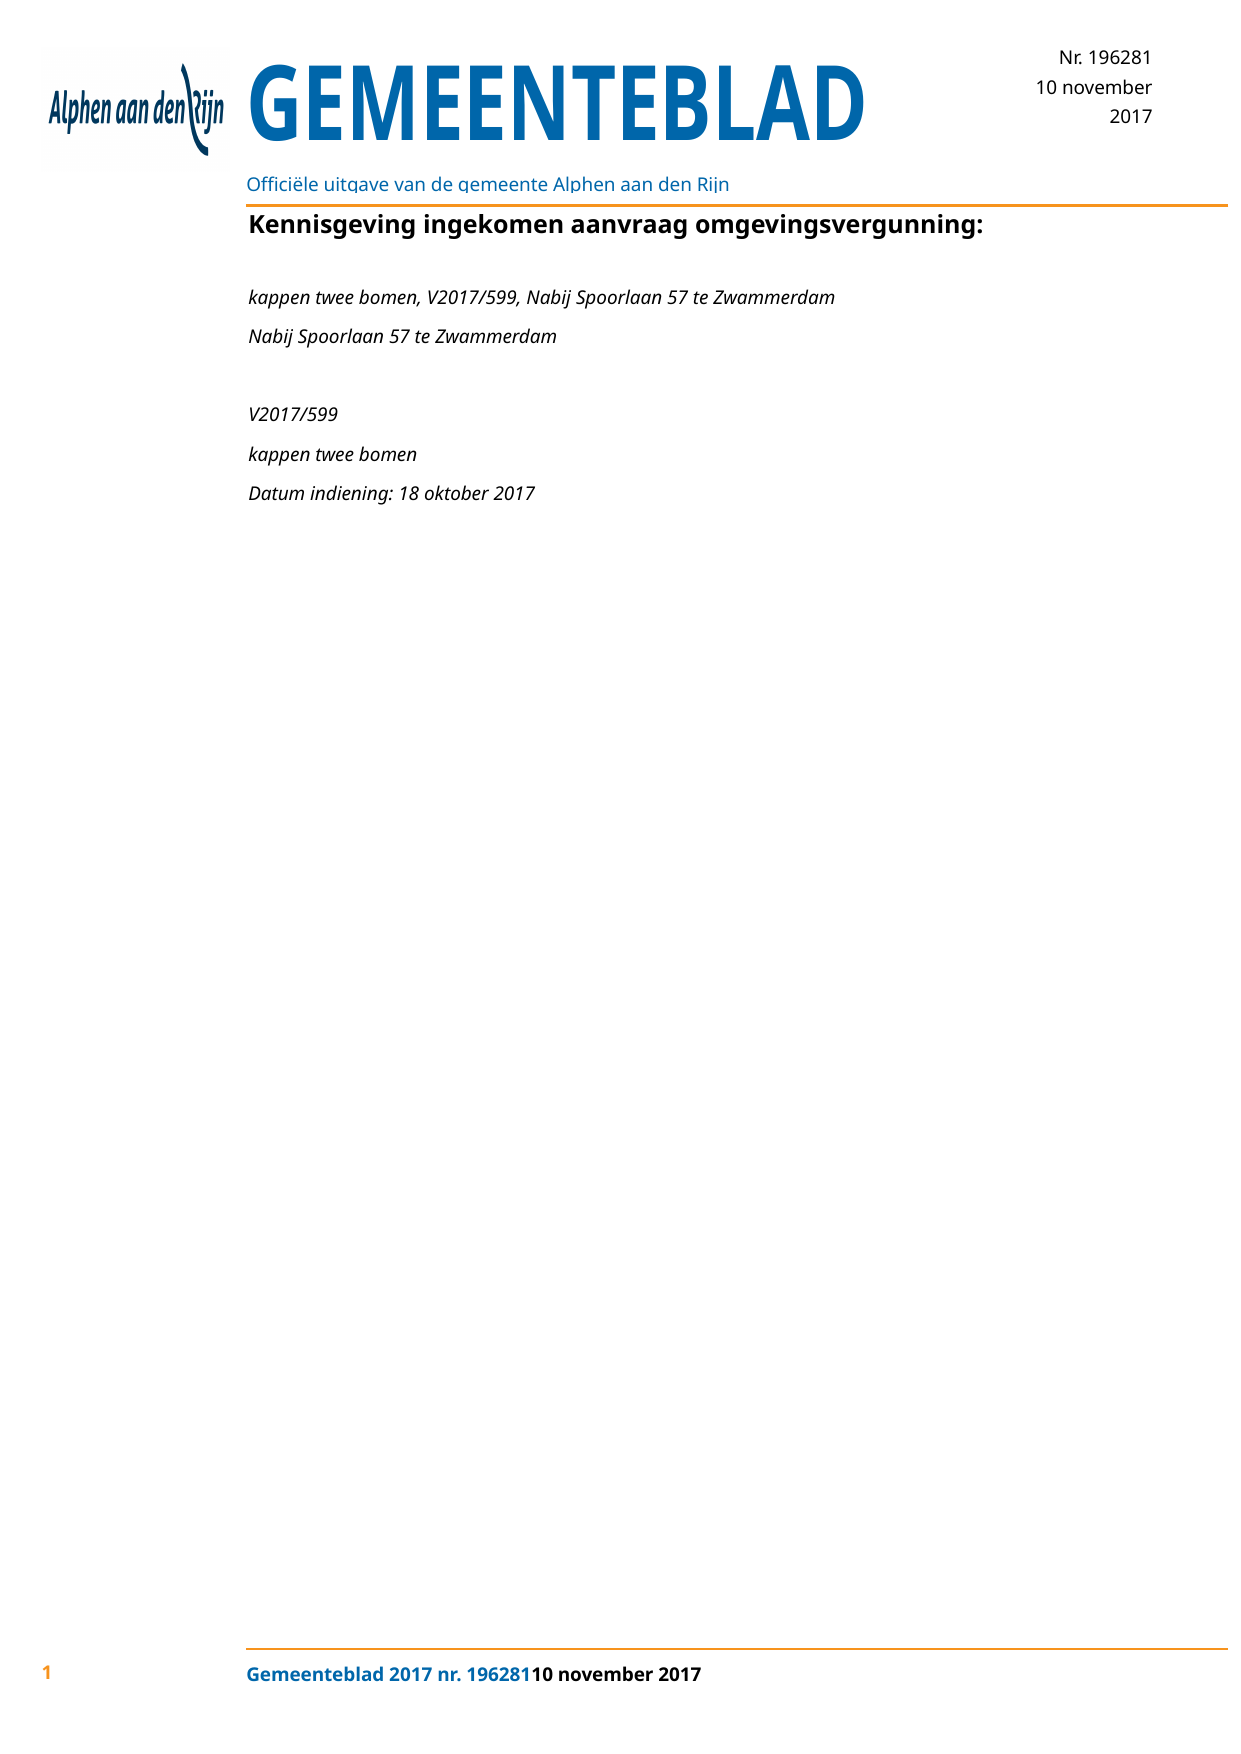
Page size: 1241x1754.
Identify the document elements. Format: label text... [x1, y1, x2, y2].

text kappen twee bomen, V2017/599, Nabij Spoorlaan 57 te Zwammerdam [248, 284, 1152, 309]
text V2017/599 [248, 402, 1152, 427]
text kappen twee bomen [248, 441, 1152, 467]
text Kennisgeving ingekomen aanvraag omgevingsvergunning: [248, 207, 1152, 241]
picture [41, 47, 231, 172]
text Datum indiening: 18 oktober 2017 [248, 480, 1152, 506]
text Nabij Spoorlaan 57 te Zwammerdam [248, 323, 1152, 349]
